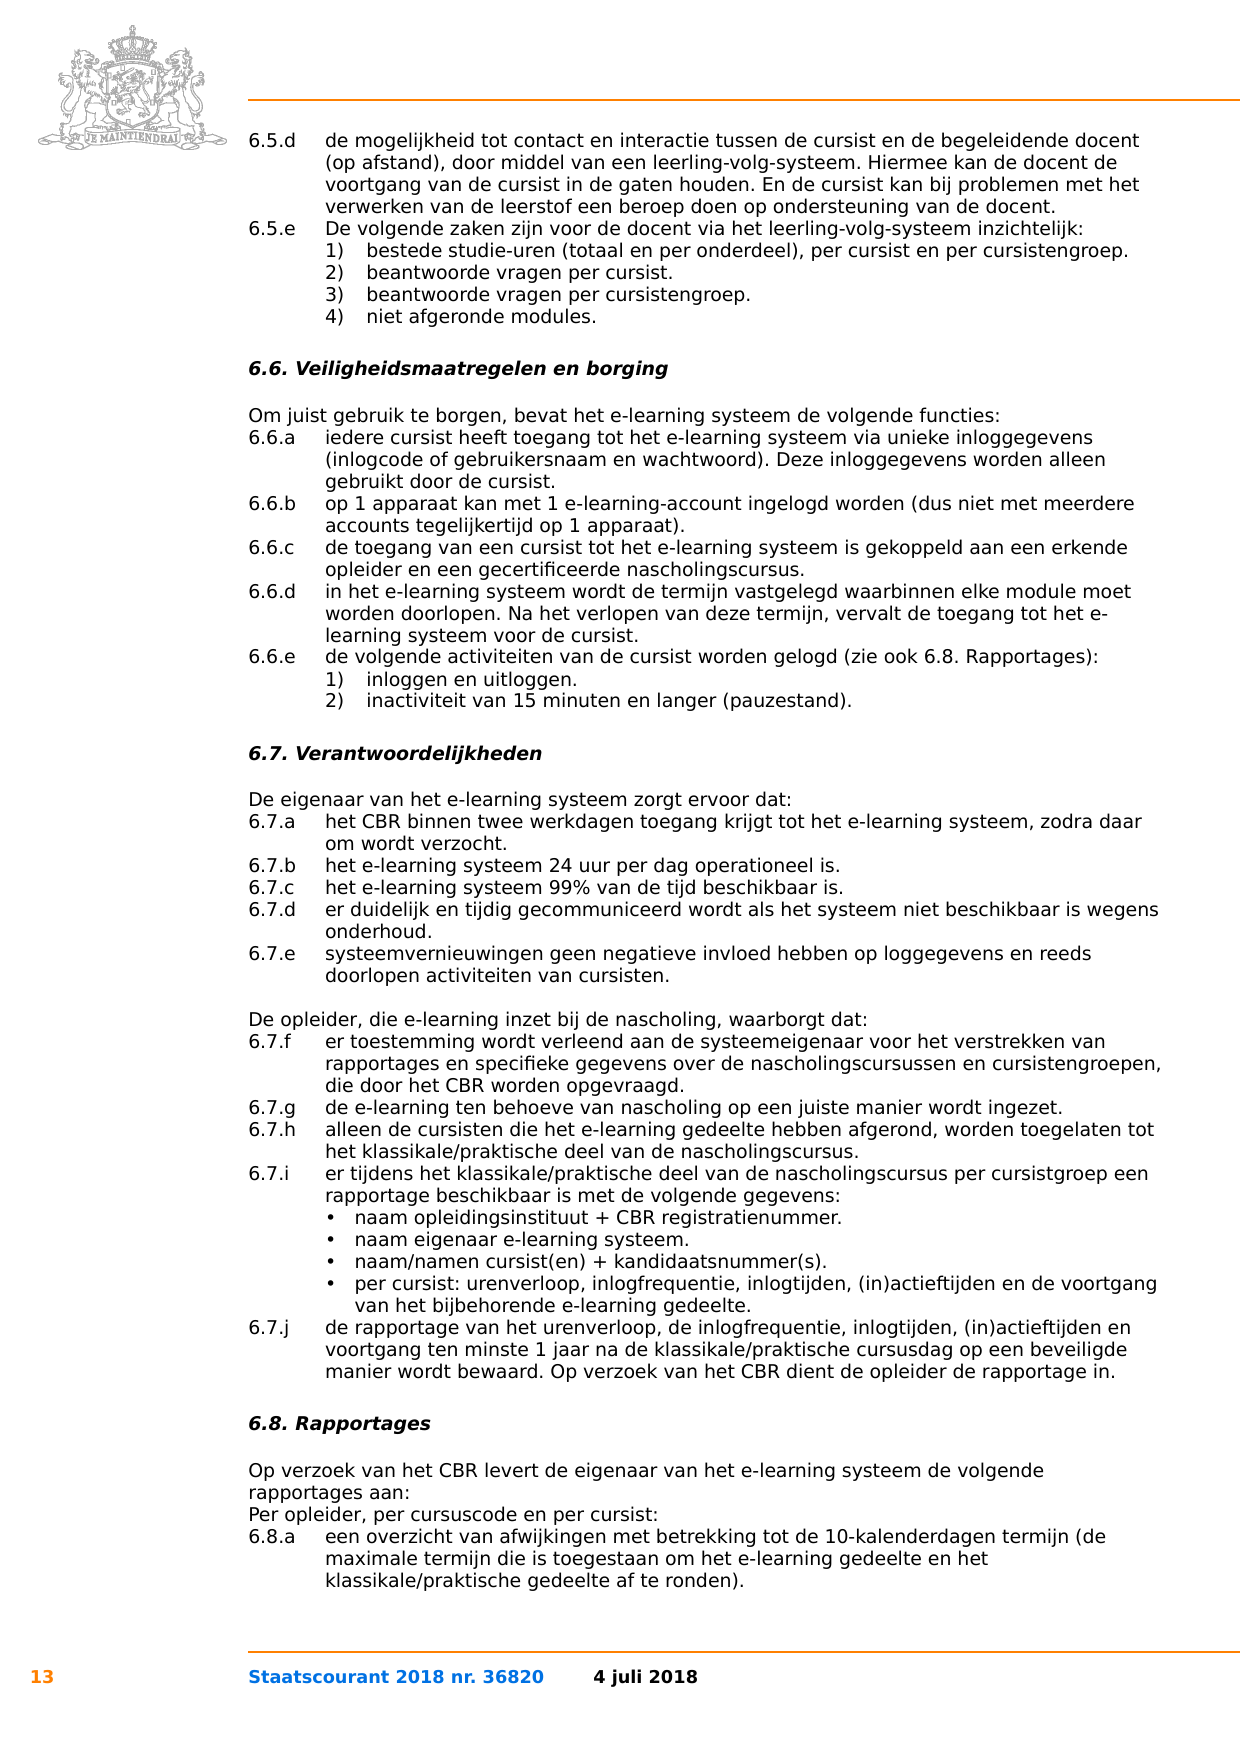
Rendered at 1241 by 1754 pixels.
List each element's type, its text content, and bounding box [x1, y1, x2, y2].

text 6.7.a het CBR binnen twee werkdagen toegang krijgt tot het e-learning systeem, zodra daar om wordt verzocht. [248, 811, 1163, 855]
text 6.7.d er duidelijk en tijdig gecommuniceerd wordt als het systeem niet beschikbaar is wegens onderhoud. [248, 899, 1163, 943]
text 6.6.a iedere cursist heeft toegang tot het e-learning systeem via unieke inloggegevens (inlogcode of gebruikersnaam en wachtwoord). Deze inloggegevens worden alleen gebruikt door de cursist. [248, 427, 1163, 493]
text 1) inloggen en uitloggen. [325, 668, 1163, 690]
text 3) beantwoorde vragen per cursistengroep. [325, 284, 1163, 306]
text • naam/namen cursist(en) + kandidaatsnummer(s). [325, 1251, 1163, 1273]
text 6.6.d in het e-learning systeem wordt de termijn vastgelegd waarbinnen elke module moet worden doorlopen. Na het verlopen van deze termijn, vervalt de toegang tot het e-learning systeem voor de cursist. [248, 581, 1163, 646]
text 1) bestede studie-uren (totaal en per onderdeel), per cursist en per cursistengroep. [325, 240, 1163, 262]
text 6.7.e systeemvernieuwingen geen negatieve invloed hebben op loggegevens en reeds doorlopen activiteiten van cursisten. [248, 943, 1163, 987]
text Om juist gebruik te borgen, bevat het e-learning systeem de volgende functies: [248, 405, 1163, 427]
text 6.6.e de volgende activiteiten van de cursist worden gelogd (zie ook 6.8. Rapportages): [248, 646, 1163, 668]
text De eigenaar van het e-learning systeem zorgt ervoor dat: [248, 789, 1163, 811]
text 6.6.c de toegang van een cursist tot het e-learning systeem is gekoppeld aan een erkende opleider en een gecertificeerde nascholingscursus. [248, 537, 1163, 581]
text Per opleider, per cursuscode en per cursist: [248, 1504, 1163, 1526]
text 4) niet afgeronde modules. [325, 306, 1163, 328]
text 6.7.g de e-learning ten behoeve van nascholing op een juiste manier wordt ingezet. [248, 1097, 1163, 1119]
subtitle 6.8. Rapportages [248, 1413, 1163, 1435]
text 6.7.f er toestemming wordt verleend aan de systeemeigenaar voor het verstrekken van rapportages en specifieke gegevens over de nascholingscursussen en cursistengroepen, die door het CBR worden opgevraagd. [248, 1031, 1163, 1097]
picture [38, 25, 227, 150]
text • naam eigenaar e-learning systeem. [325, 1229, 1163, 1251]
text 6.7.j de rapportage van het urenverloop, de inlogfrequentie, inlogtijden, (in)actieftijden en voortgang ten minste 1 jaar na de klassikale/praktische cursusdag op een beveiligde manier wordt bewaard. Op verzoek van het CBR dient de opleider de rapportage in. [248, 1317, 1163, 1383]
text Op verzoek van het CBR levert de eigenaar van het e-learning systeem de volgende rapportages aan: [248, 1460, 1163, 1504]
text 6.7.b het e-learning systeem 24 uur per dag operationeel is. [248, 855, 1163, 877]
text 6.8.a een overzicht van afwijkingen met betrekking tot de 10-kalenderdagen termijn (de maximale termijn die is toegestaan om het e-learning gedeelte en het klassikale/praktische gedeelte af te ronden). [248, 1526, 1163, 1592]
text • naam opleidingsinstituut + CBR registratienummer. [325, 1207, 1163, 1229]
text 6.7.c het e-learning systeem 99% van de tijd beschikbaar is. [248, 877, 1163, 899]
text 6.6.b op 1 apparaat kan met 1 e-learning-account ingelogd worden (dus niet met meerdere accounts tegelijkertijd op 1 apparaat). [248, 493, 1163, 537]
text 2) beantwoorde vragen per cursist. [325, 262, 1163, 284]
text 6.5.d de mogelijkheid tot contact en interactie tussen de cursist en de begeleidende docent (op afstand), door middel van een leerling-volg-systeem. Hiermee kan de docent de voortgang van de cursist in de gaten houden. En de cursist kan bij problemen met het verwerken van de leerstof een beroep doen op ondersteuning van de docent. [248, 130, 1163, 218]
text 6.7.i er tijdens het klassikale/praktische deel van de nascholingscursus per cursistgroep een rapportage beschikbaar is met de volgende gegevens: [248, 1163, 1163, 1207]
text 6.7.h alleen de cursisten die het e-learning gedeelte hebben afgerond, worden toegelaten tot het klassikale/praktische deel van de nascholingscursus. [248, 1119, 1163, 1163]
subtitle 6.7. Verantwoordelijkheden [248, 742, 1163, 764]
text 2) inactiviteit van 15 minuten en langer (pauzestand). [325, 690, 1163, 712]
text • per cursist: urenverloop, inlogfrequentie, inlogtijden, (in)actieftijden en de voortgang van het bijbehorende e-learning gedeelte. [325, 1273, 1163, 1317]
text 6.5.e De volgende zaken zijn voor de docent via het leerling-volg-systeem inzichtelijk: [248, 218, 1163, 240]
subtitle 6.6. Veiligheidsmaatregelen en borging [248, 358, 1163, 380]
text De opleider, die e-learning inzet bij de nascholing, waarborgt dat: [248, 1009, 1163, 1031]
